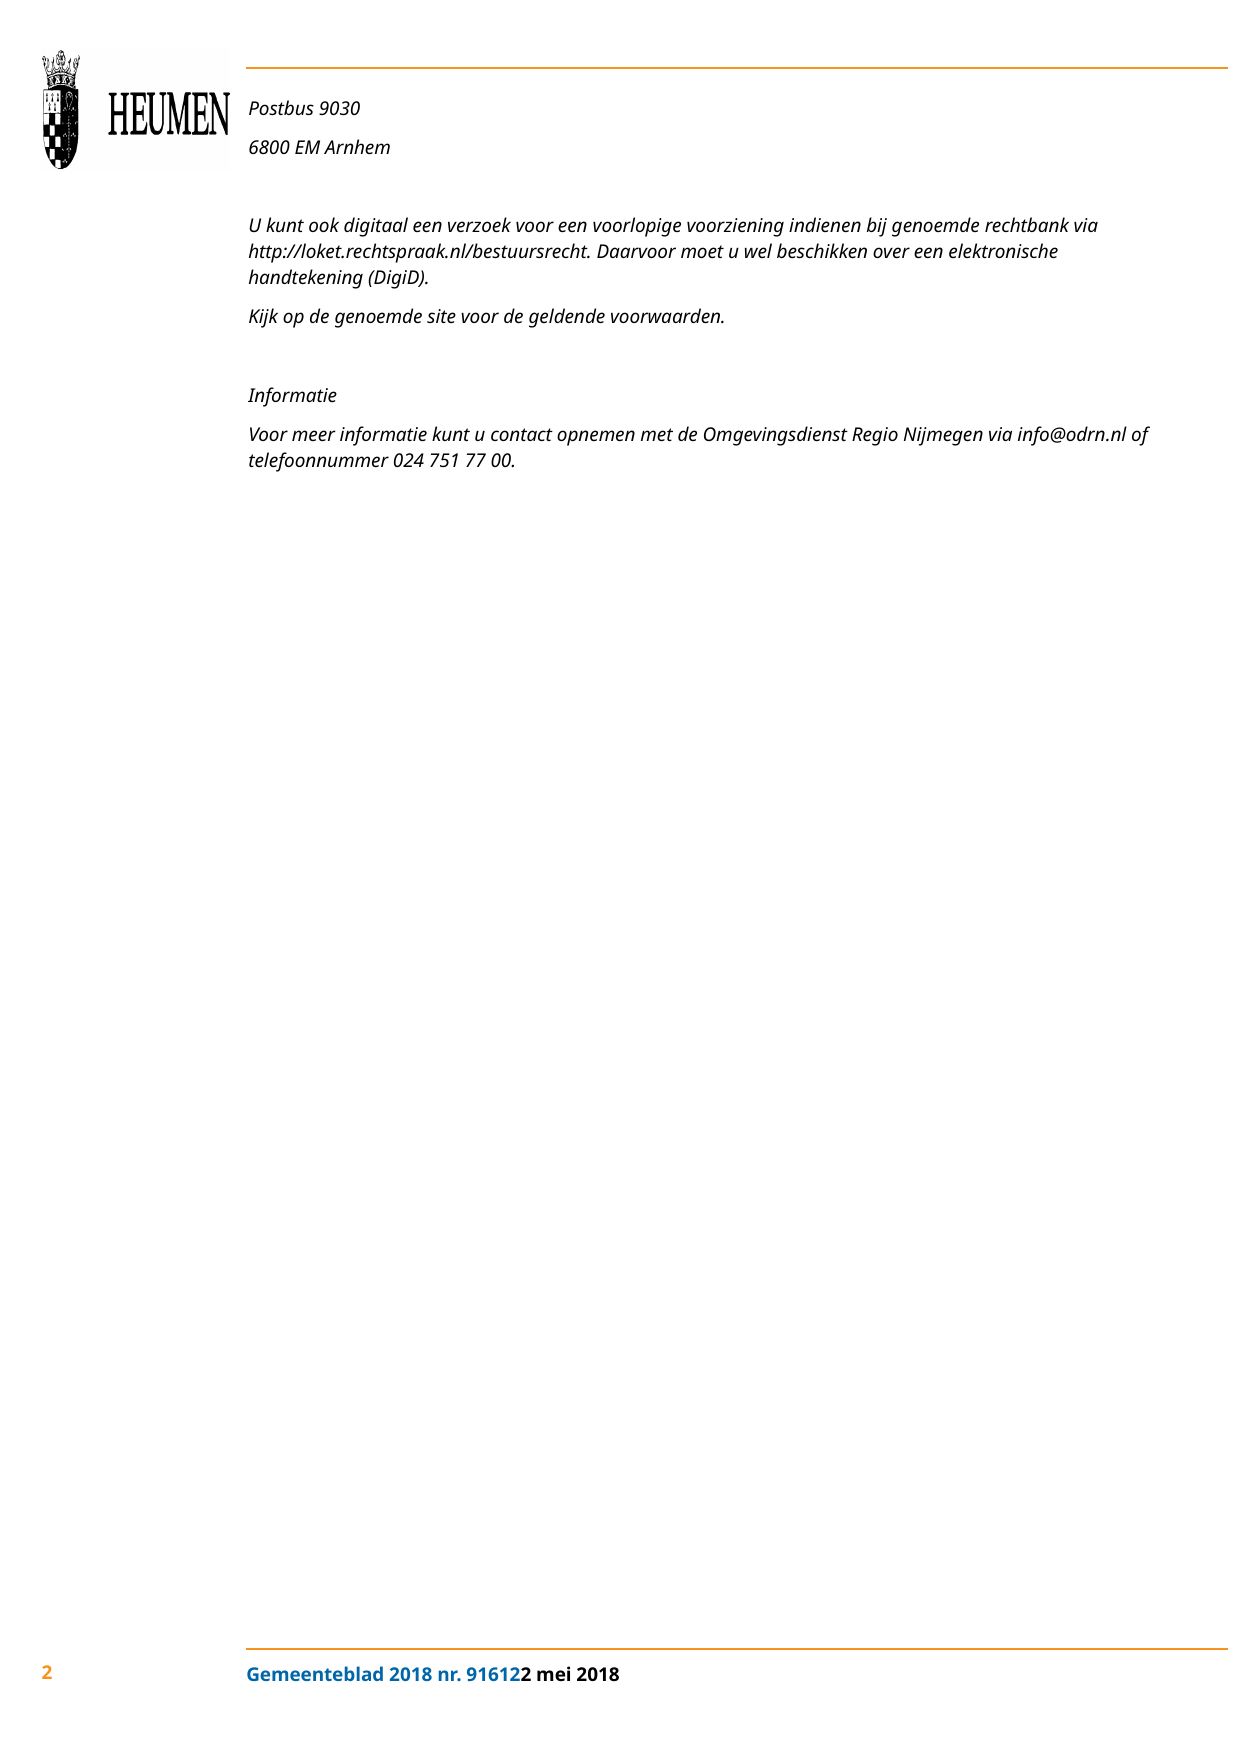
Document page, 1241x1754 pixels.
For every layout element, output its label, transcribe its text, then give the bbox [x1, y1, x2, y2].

text Informatie [248, 382, 1152, 408]
text Postbus 9030 [248, 95, 1152, 121]
text Kijk op de genoemde site voor de geldende voorwaarden. [248, 303, 1152, 329]
picture [41, 47, 231, 172]
text 6800 EM Arnhem [248, 134, 1152, 160]
text U kunt ook digitaal een verzoek voor een voorlopige voorziening indienen bij genoemde rechtbank via http://loket.rechtspraak.nl/bestuursrecht. Daarvoor moet u wel beschikken over een elektronische handtekening (DigiD). [248, 213, 1152, 290]
text Voor meer informatie kunt u contact opnemen met de Omgevingsdienst Regio Nijmegen via info@odrn.nl of telefoonnummer 024 751 77 00. [248, 421, 1152, 473]
